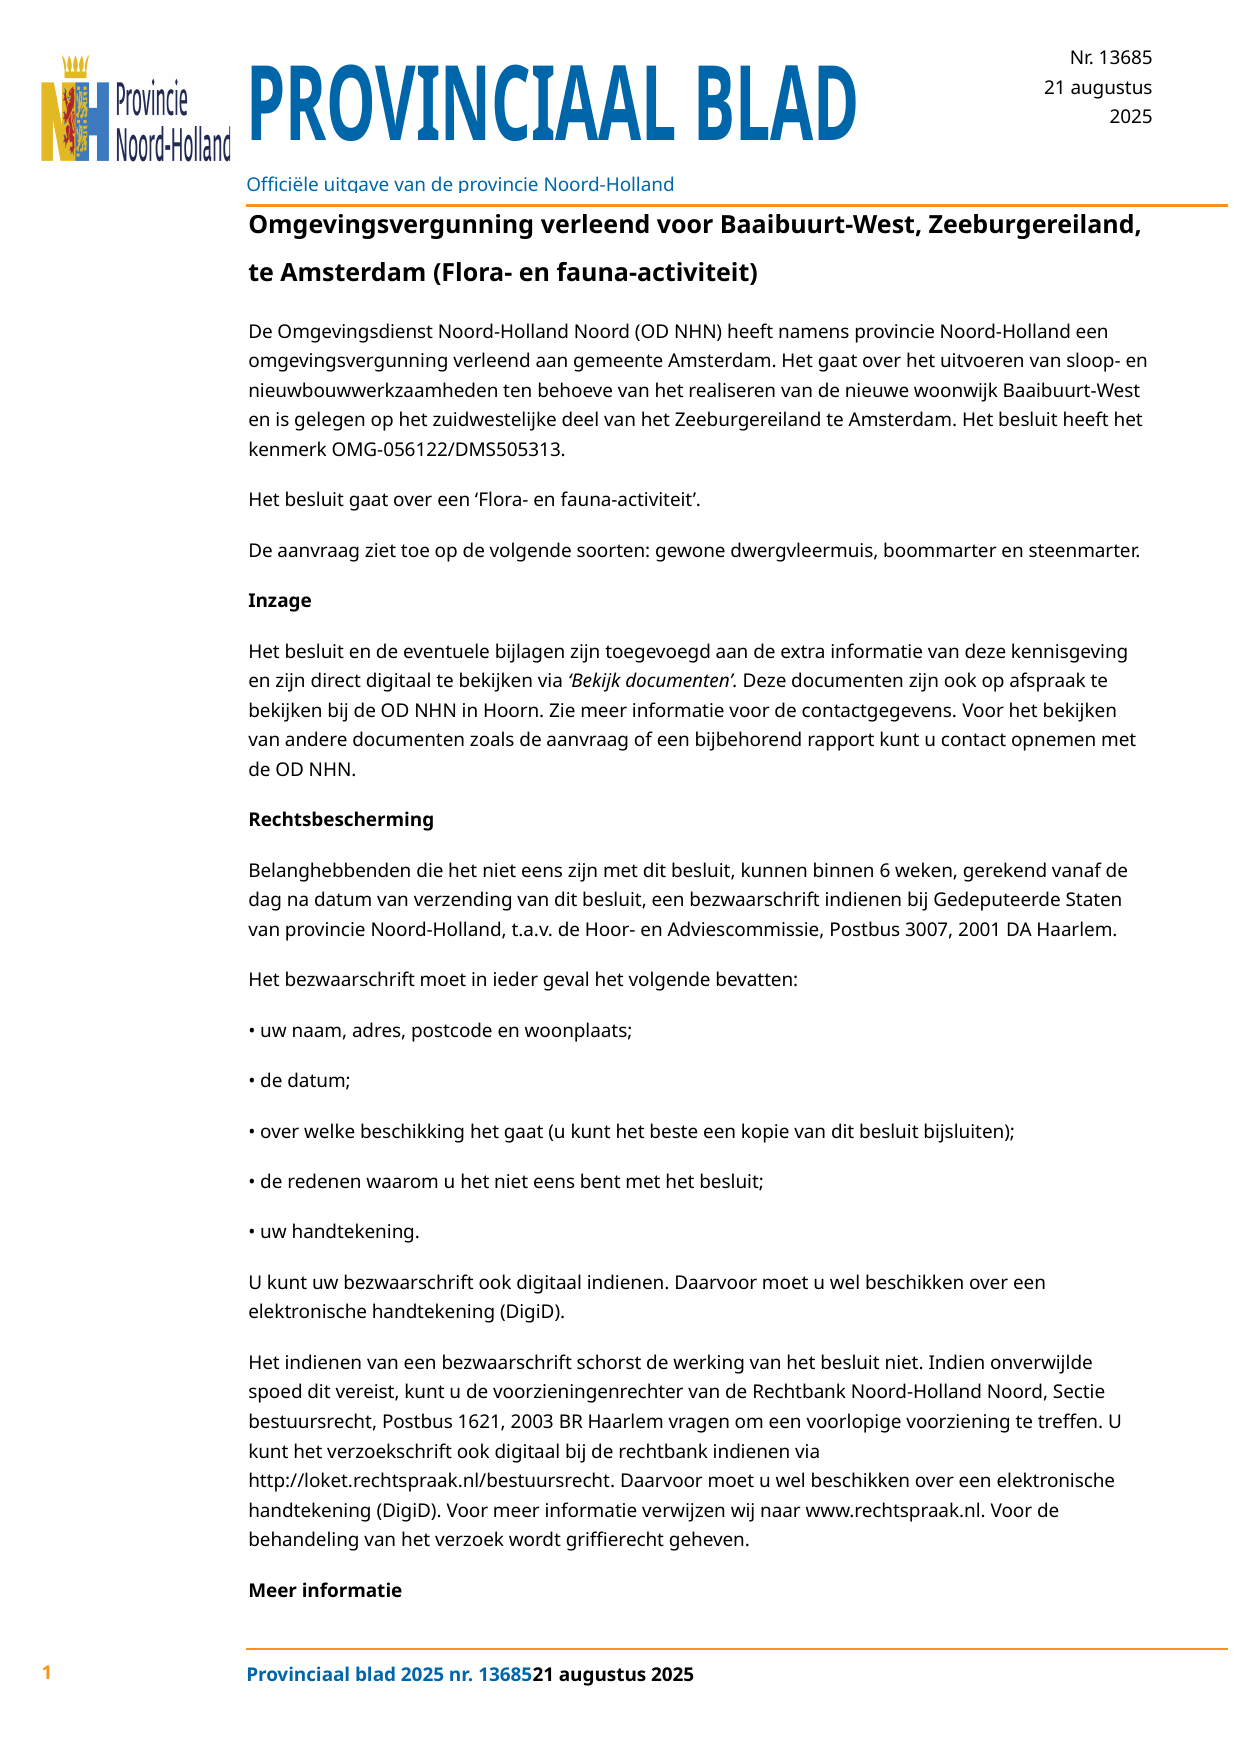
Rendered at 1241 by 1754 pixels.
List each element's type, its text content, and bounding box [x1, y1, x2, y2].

text • over welke beschikking het gaat (u kunt het beste een kopie van dit besluit bijsluiten); [248, 1118, 1152, 1144]
text Meer informatie [248, 1577, 1152, 1603]
text Het besluit gaat over een ‘Flora- en fauna-activiteit’. [248, 487, 1152, 512]
text • uw handtekening. [248, 1219, 1152, 1244]
text Rechtsbescherming [248, 807, 1152, 832]
text • de redenen waarom u het niet eens bent met het besluit; [248, 1168, 1152, 1194]
text Belanghebbenden die het niet eens zijn met dit besluit, kunnen binnen 6 weken, gerekend vanaf de dag na datum van verzending van dit besluit, een bezwaarschrift indienen bij Gedeputeerde Staten van provincie Noord-Holland, t.a.v. de Hoor- en Adviescommissie, Postbus 3007, 2001 DA Haarlem. [248, 857, 1152, 942]
text Het besluit en de eventuele bijlagen zijn toegevoegd aan de extra informatie van deze kennisgeving en zijn direct digitaal te bekijken via ‘Bekijk documenten’. Deze documenten zijn ook op afspraak te bekijken bij de OD NHN in Hoorn. Zie meer informatie voor de contactgegevens. Voor het bekijken van andere documenten zoals de aanvraag of een bijbehorend rapport kunt u contact opnemen met de OD NHN. [248, 638, 1152, 782]
text Het bezwaarschrift moet in ieder geval het volgende bevatten: [248, 967, 1152, 992]
picture [41, 47, 231, 172]
text Omgevingsvergunning verleend voor Baaibuurt-West, Zeeburgereiland, te Amsterdam (Flora- en fauna-activiteit) [248, 207, 1152, 288]
text Inzage [248, 587, 1152, 613]
text • de datum; [248, 1067, 1152, 1093]
text Het indienen van een bezwaarschrift schorst de werking van het besluit niet. Indien onverwijlde spoed dit vereist, kunt u de voorzieningenrechter van de Rechtbank Noord-Holland Noord, Sectie bestuursrecht, Postbus 1621, 2003 BR Haarlem vragen om een voorlopige voorziening te treffen. U kunt het verzoekschrift ook digitaal bij de rechtbank indienen via http://loket.rechtspraak.nl/bestuursrecht. Daarvoor moet u wel beschikken over een elektronische handtekening (DigiD). Voor meer informatie verwijzen wij naar www.rechtspraak.nl. Voor de behandeling van het verzoek wordt griffierecht geheven. [248, 1349, 1152, 1552]
text • uw naam, adres, postcode en woonplaats; [248, 1017, 1152, 1043]
text De Omgevingsdienst Noord-Holland Noord (OD NHN) heeft namens provincie Noord-Holland een omgevingsvergunning verleend aan gemeente Amsterdam. Het gaat over het uitvoeren van sloop- en nieuwbouwwerkzaamheden ten behoeve van het realiseren van de nieuwe woonwijk Baaibuurt-West en is gelegen op het zuidwestelijke deel van het Zeeburgereiland te Amsterdam. Het besluit heeft het kenmerk OMG-056122/DMS505313. [248, 318, 1152, 462]
text De aanvraag ziet toe op de volgende soorten: gewone dwergvleermuis, boommarter en steenmarter. [248, 537, 1152, 563]
text U kunt uw bezwaarschrift ook digitaal indienen. Daarvoor moet u wel beschikken over een elektronische handtekening (DigiD). [248, 1269, 1152, 1324]
